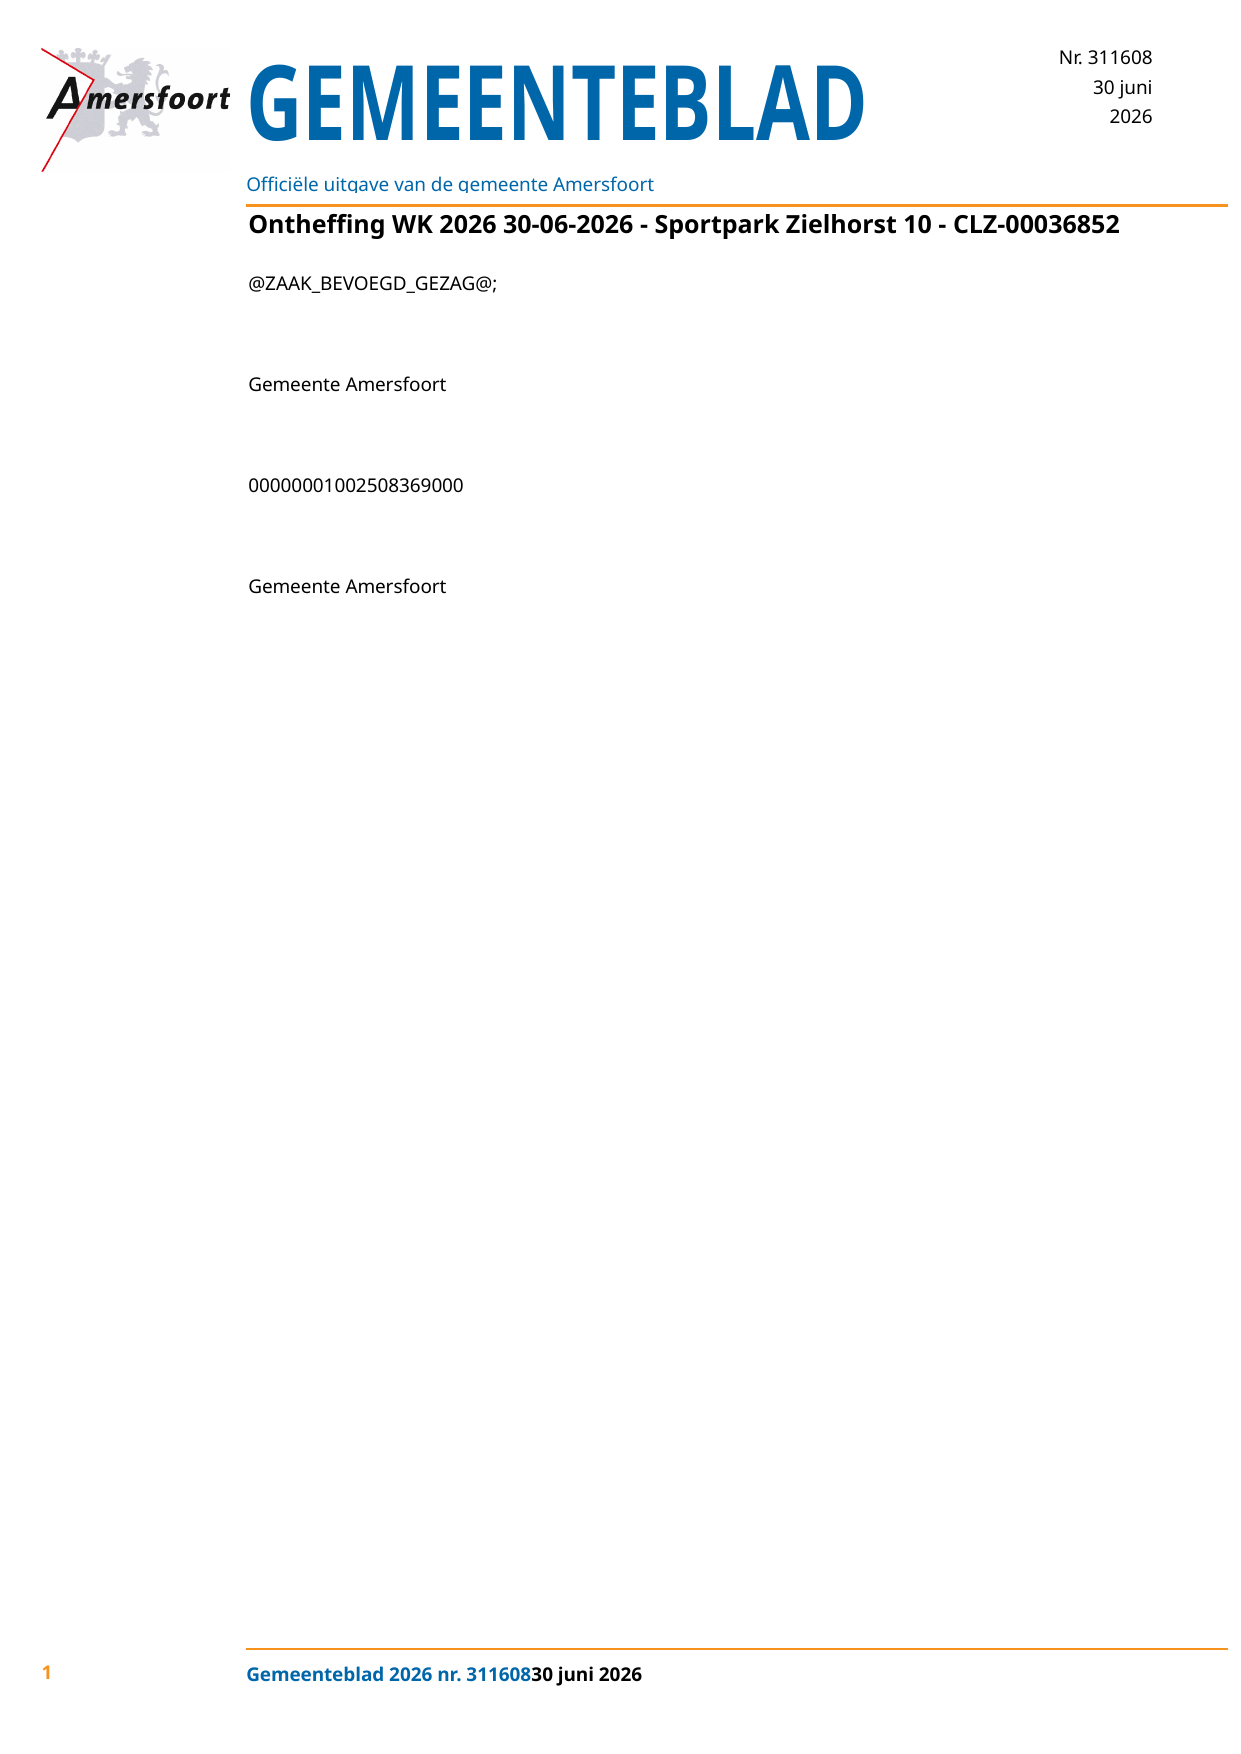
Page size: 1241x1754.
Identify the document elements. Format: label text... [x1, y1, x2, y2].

text Ontheffing WK 2026 30-06-2026 - Sportpark Zielhorst 10 - CLZ-00036852 [248, 207, 1152, 241]
text @ZAAK_BEVOEGD_GEZAG@; [248, 270, 1152, 296]
text Gemeente Amersfoort [248, 573, 1152, 598]
text 00000001002508369000 [248, 472, 1152, 498]
picture [41, 47, 231, 172]
text Gemeente Amersfoort [248, 371, 1152, 397]
